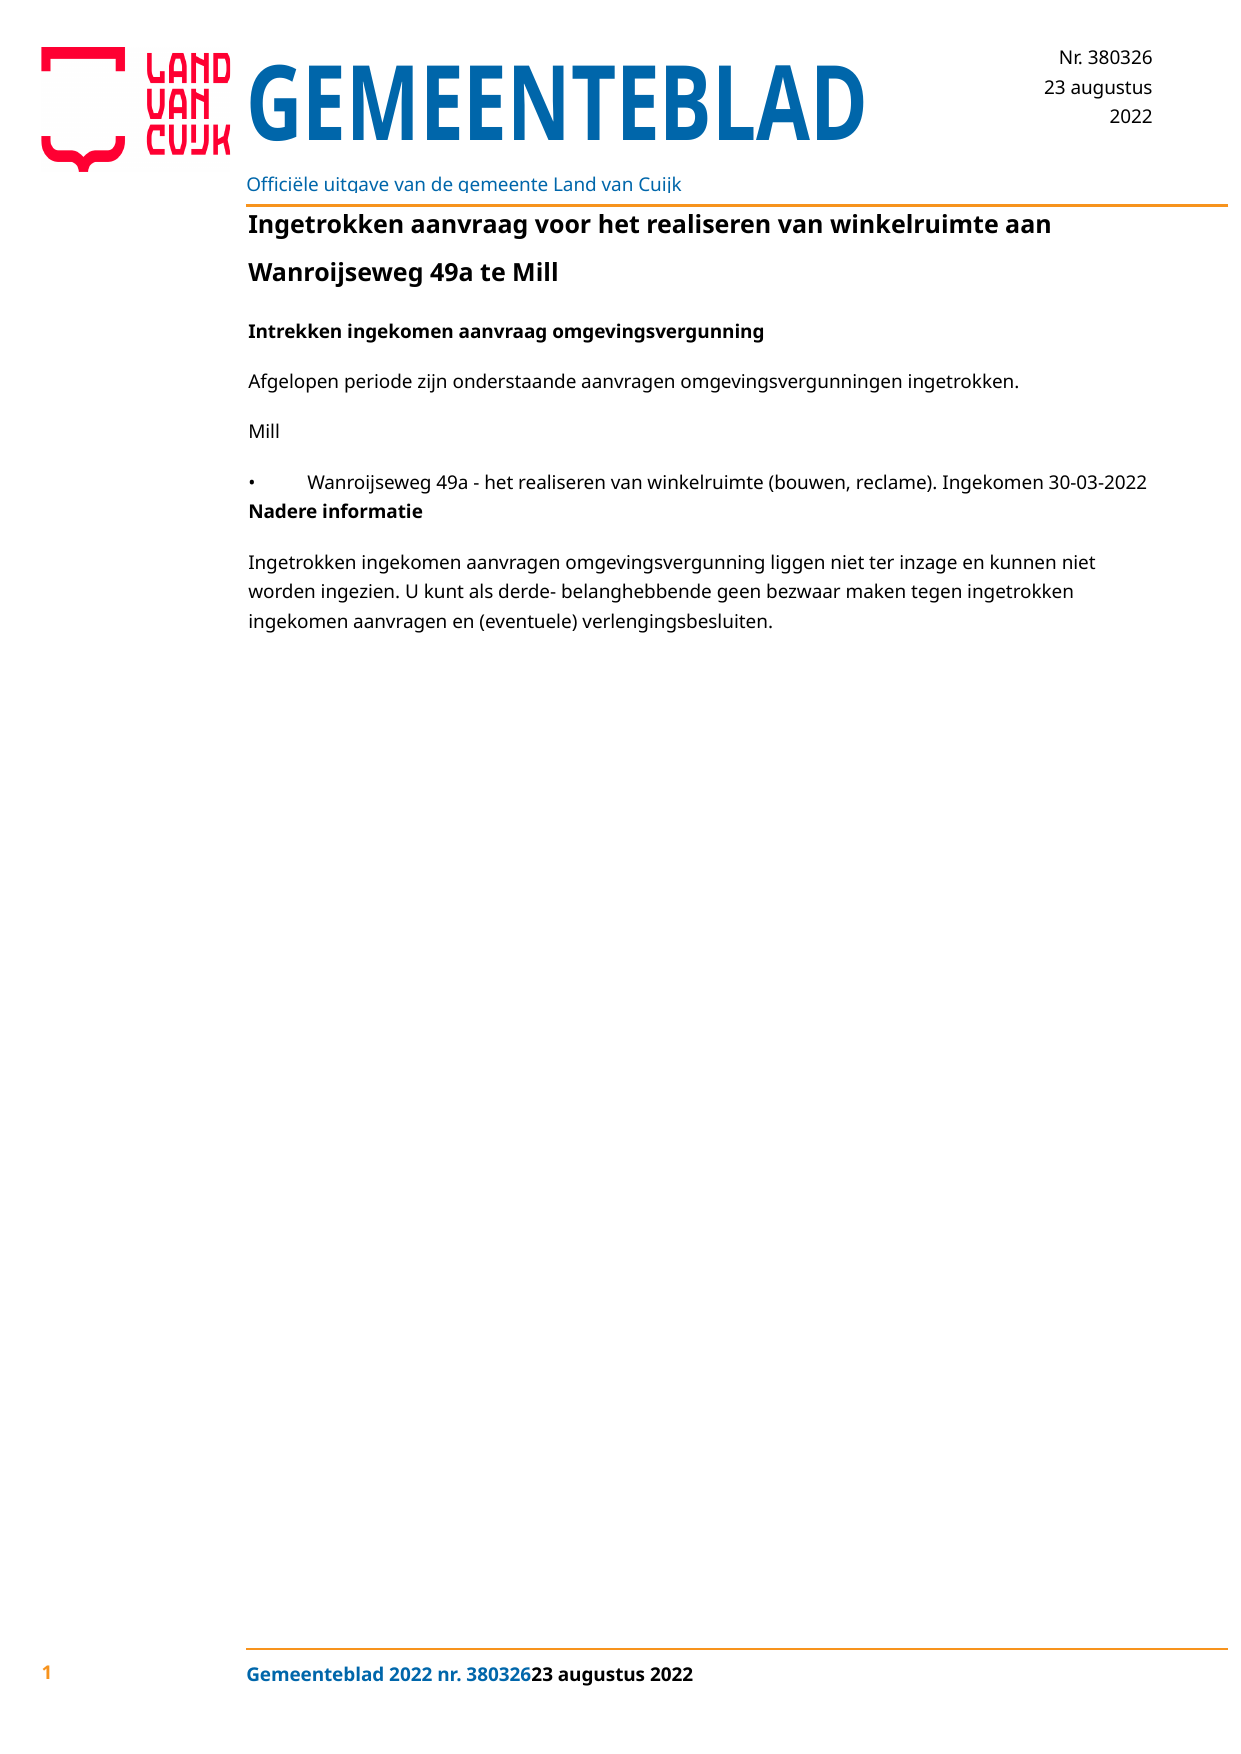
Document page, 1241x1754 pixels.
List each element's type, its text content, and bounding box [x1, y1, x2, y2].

text Intrekken ingekomen aanvraag omgevingsvergunning [248, 318, 1152, 344]
text Nadere informatie [248, 499, 1152, 524]
picture [41, 47, 231, 172]
text Ingetrokken aanvraag voor het realiseren van winkelruimte aan Wanroijseweg 49a te Mill [248, 207, 1152, 288]
text Ingetrokken ingekomen aanvragen omgevingsvergunning liggen niet ter inzage en kunnen niet worden ingezien. U kunt als derde- belanghebbende geen bezwaar maken tegen ingetrokken ingekomen aanvragen en (eventuele) verlengingsbesluiten. [248, 549, 1152, 634]
text Mill [248, 419, 1152, 444]
list Wanroijseweg 49a - het realiseren van winkelruimte (bouwen, reclame). Ingekomen 30-03-2022 [248, 469, 1152, 495]
text Afgelopen periode zijn onderstaande aanvragen omgevingsvergunningen ingetrokken. [248, 368, 1152, 394]
